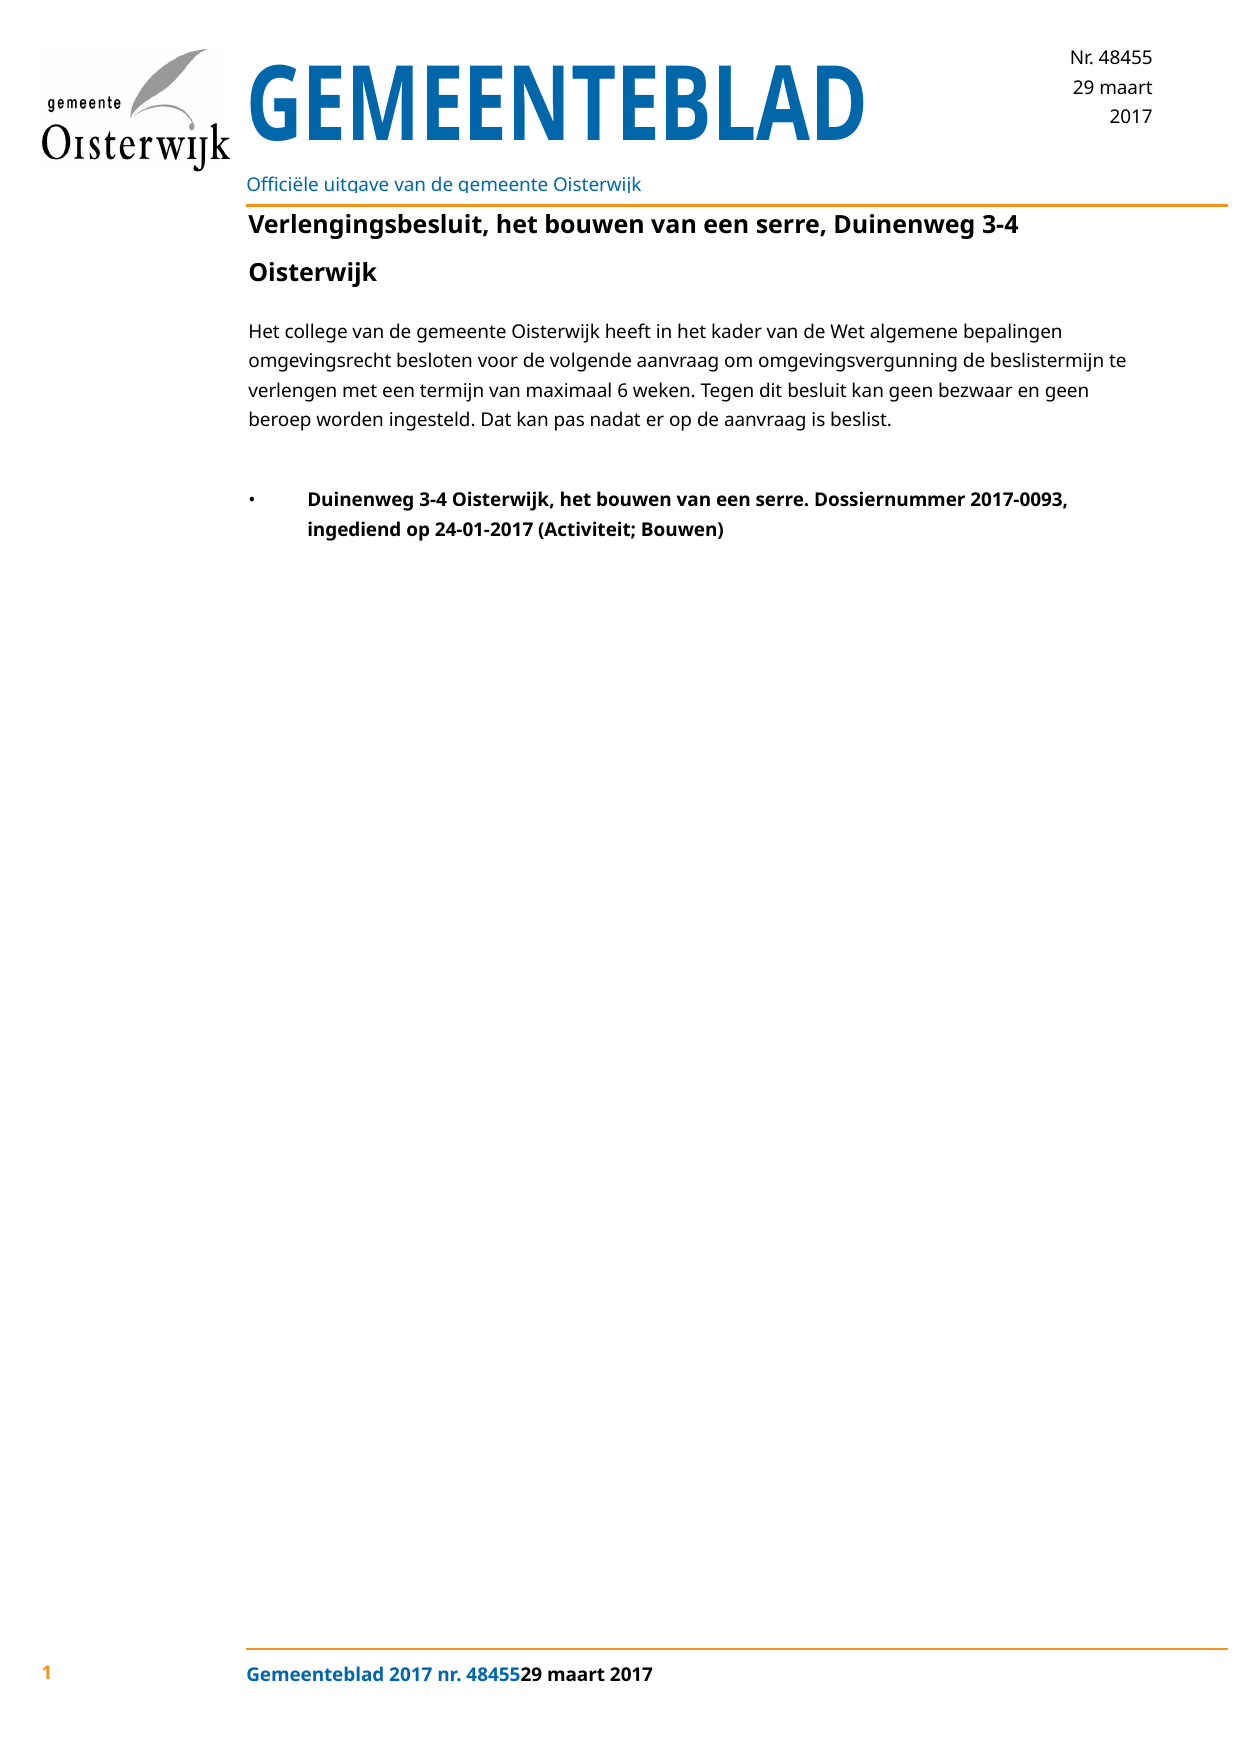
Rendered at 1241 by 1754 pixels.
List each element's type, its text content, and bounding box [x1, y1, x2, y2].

text Verlengingsbesluit, het bouwen van een serre, Duinenweg 3-4 Oisterwijk [248, 207, 1152, 288]
list Duinenweg 3-4 Oisterwijk, het bouwen van een serre. Dossiernummer 2017-0093, ingediend op 24-01-2017 (Activiteit; Bouwen) [248, 487, 1152, 542]
text Het college van de gemeente Oisterwijk heeft in het kader van de Wet algemene bepalingen omgevingsrecht besloten voor de volgende aanvraag om omgevingsvergunning de beslistermijn te verlengen met een termijn van maximaal 6 weken. Tegen dit besluit kan geen bezwaar en geen beroep worden ingesteld. Dat kan pas nadat er op de aanvraag is beslist. [248, 318, 1152, 432]
picture [41, 47, 231, 172]
